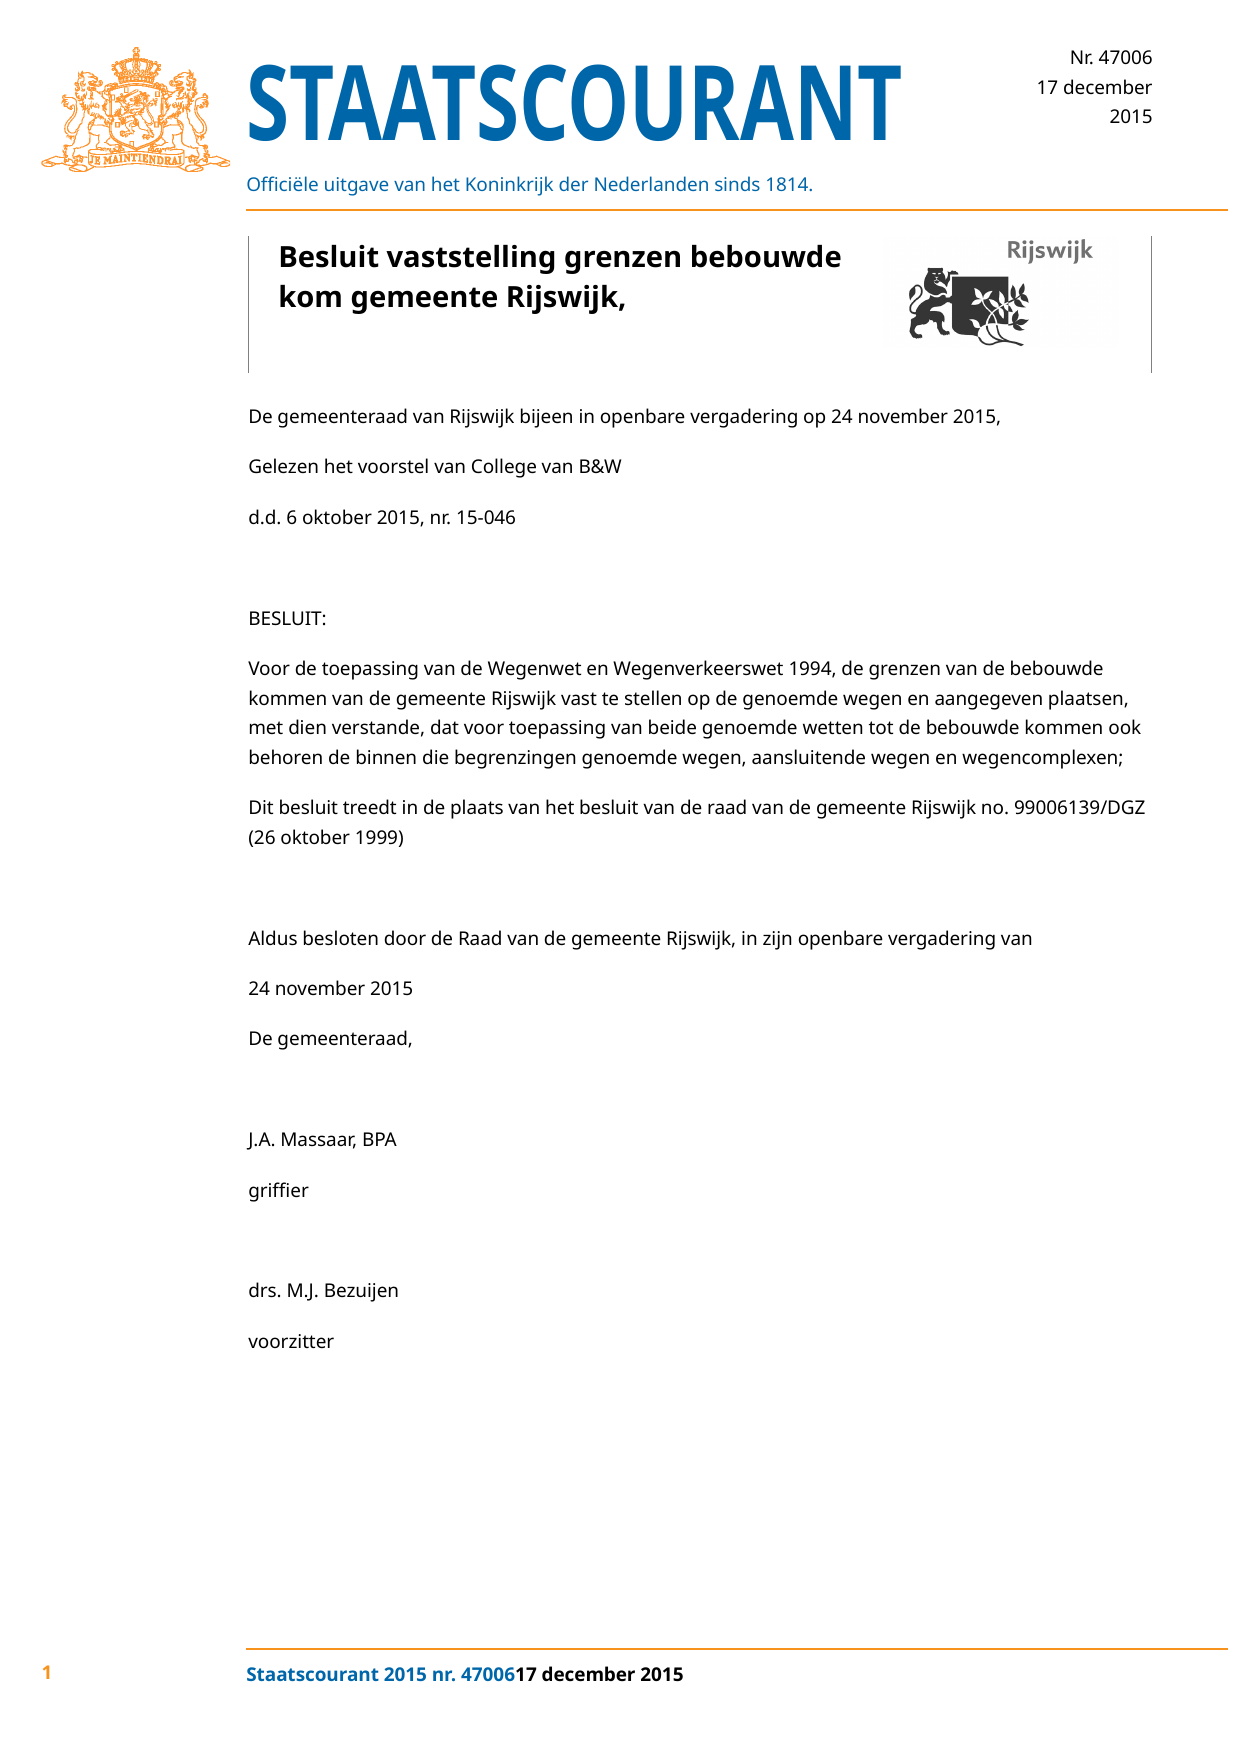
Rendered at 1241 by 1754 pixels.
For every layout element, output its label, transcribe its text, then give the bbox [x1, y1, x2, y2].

text drs. M.J. Bezuijen [248, 1278, 1152, 1303]
picture [882, 236, 1119, 348]
text d.d. 6 oktober 2015, nr. 15-046 [248, 504, 1152, 529]
text Aldus besloten door de Raad van de gemeente Rijswijk, in zijn openbare vergadering van [248, 925, 1152, 950]
text J.A. Massaar, BPA [248, 1126, 1152, 1152]
text Gelezen het voorstel van College van B&W [248, 453, 1152, 479]
text voorzitter [248, 1328, 1152, 1354]
table_header [850, 236, 1151, 373]
text Voor de toepassing van de Wegenwet en Wegenverkeerswet 1994, de grenzen van de bebouwde kommen van de gemeente Rijswijk vast te stellen op de genoemde wegen en aangegeven plaatsen, met dien verstande, dat voor toepassing van beide genoemde wetten tot de bebouwde kommen ook behoren de binnen die begrenzingen genoemde wegen, aansluitende wegen en wegencomplexen; [248, 655, 1152, 769]
text De gemeenteraad, [248, 1026, 1152, 1051]
table_header Besluit vaststelling grenzen bebouwde kom gemeente Rijswijk, [249, 236, 850, 373]
text 24 november 2015 [248, 975, 1152, 1001]
picture [41, 47, 231, 172]
text BESLUIT: [248, 605, 1152, 630]
text De gemeenteraad van Rijswijk bijeen in openbare vergadering op 24 november 2015, [248, 403, 1152, 429]
text Dit besluit treedt in de plaats van het besluit van de raad van de gemeente Rijswijk no. 99006139/DGZ (26 oktober 1999) [248, 794, 1152, 849]
text griffier [248, 1177, 1152, 1202]
